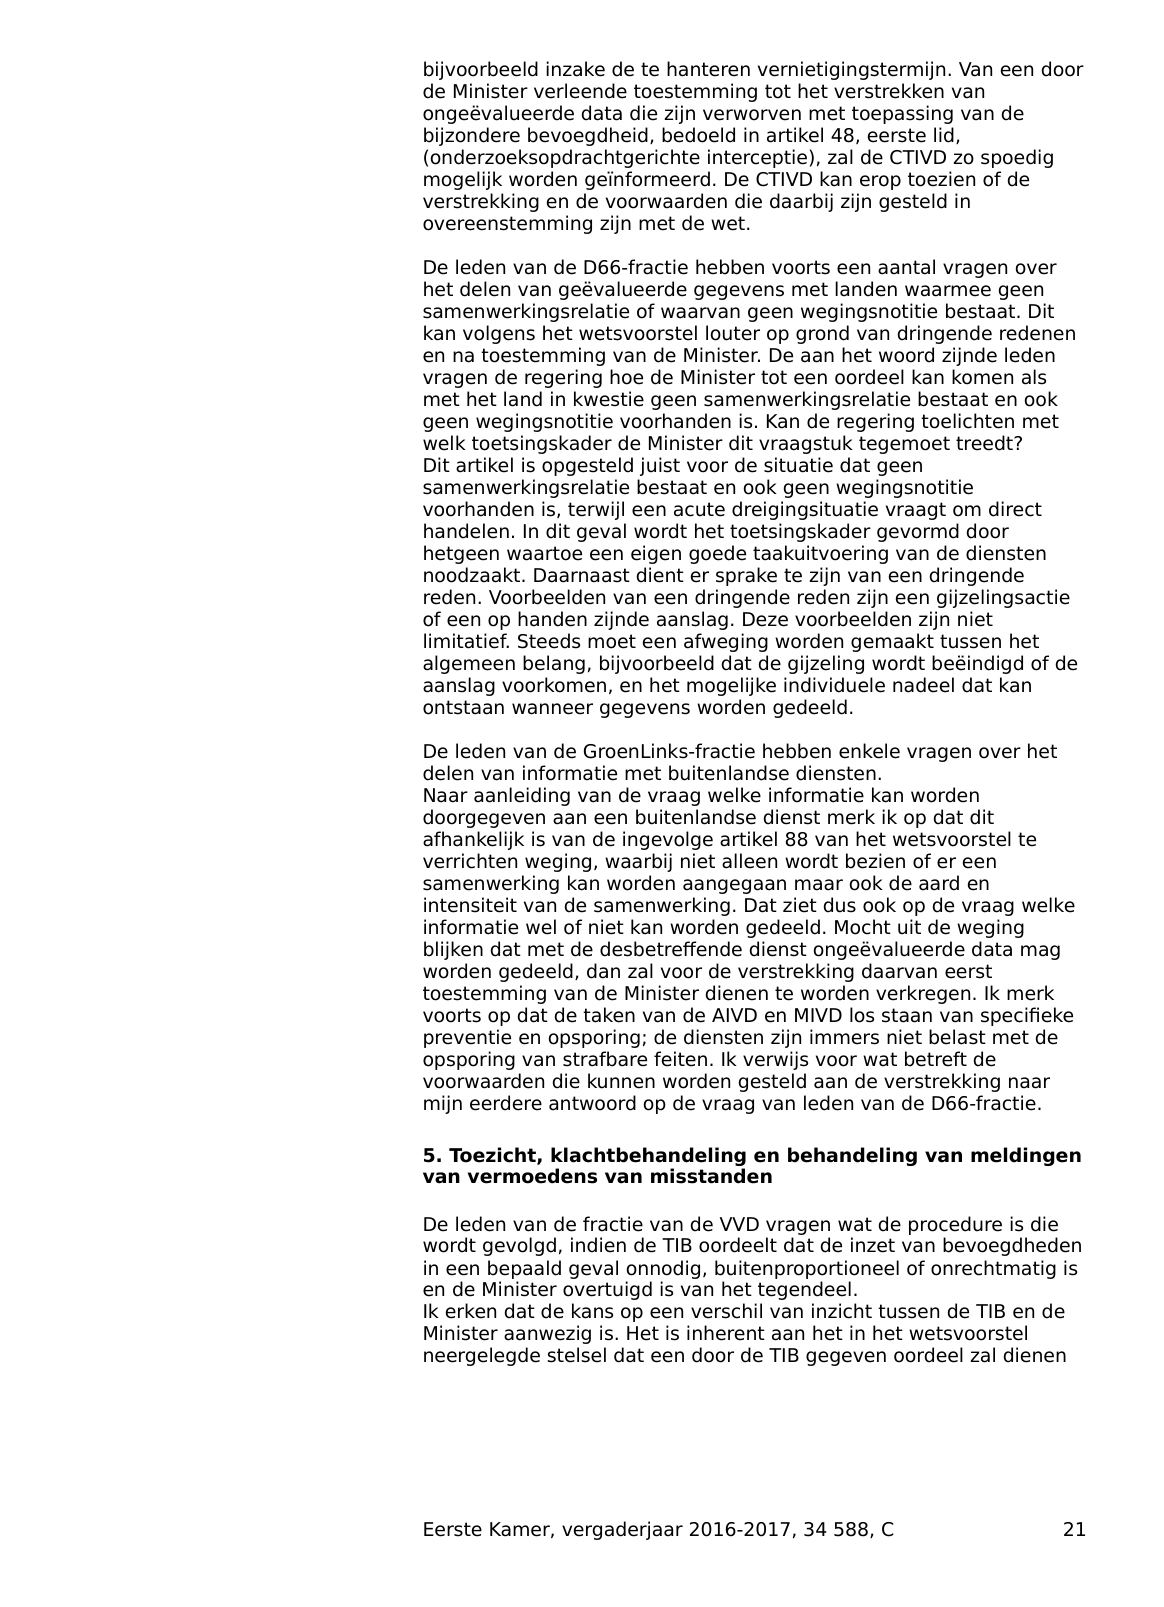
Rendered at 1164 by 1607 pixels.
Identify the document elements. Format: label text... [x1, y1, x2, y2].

text De leden van de D66-fractie hebben voorts een aantal vragen over het delen van geëvalueerde gegevens met landen waarmee geen samenwerkingsrelatie of waarvan geen wegingsnotitie bestaat. Dit kan volgens het wetsvoorstel louter op grond van dringende redenen en na toestemming van de Minister. De aan het woord zijnde leden vragen de regering hoe de Minister tot een oordeel kan komen als met het land in kwestie geen samenwerkingsrelatie bestaat en ook geen wegingsnotitie voorhanden is. Kan de regering toelichten met welk toetsingskader de Minister dit vraagstuk tegemoet treedt? [422, 257, 1087, 455]
text Ik erken dat de kans op een verschil van inzicht tussen de TIB en de Minister aanwezig is. Het is inherent aan het in het wetsvoorstel neergelegde stelsel dat een door de TIB gegeven oordeel zal dienen [422, 1301, 1087, 1367]
text Dit artikel is opgesteld juist voor de situatie dat geen samenwerkingsrelatie bestaat en ook geen wegingsnotitie voorhanden is, terwijl een acute dreigingsituatie vraagt om direct handelen. In dit geval wordt het toetsingskader gevormd door hetgeen waartoe een eigen goede taakuitvoering van de diensten noodzaakt. Daarnaast dient er sprake te zijn van een dringende reden. Voorbeelden van een dringende reden zijn een gijzelingsactie of een op handen zijnde aanslag. Deze voorbeelden zijn niet limitatief. Steeds moet een afweging worden gemaakt tussen het algemeen belang, bijvoorbeeld dat de gijzeling wordt beëindigd of de aanslag voorkomen, en het mogelijke individuele nadeel dat kan ontstaan wanneer gegevens worden gedeeld. [422, 455, 1087, 719]
text Naar aanleiding van de vraag welke informatie kan worden doorgegeven aan een buitenlandse dienst merk ik op dat dit afhankelijk is van de ingevolge artikel 88 van het wetsvoorstel te verrichten weging, waarbij niet alleen wordt bezien of er een samenwerking kan worden aangegaan maar ook de aard en intensiteit van de samenwerking. Dat ziet dus ook op de vraag welke informatie wel of niet kan worden gedeeld. Mocht uit de weging blijken dat met de desbetreffende dienst ongeëvalueerde data mag worden gedeeld, dan zal voor de verstrekking daarvan eerst toestemming van de Minister dienen te worden verkregen. Ik merk voorts op dat de taken van de AIVD en MIVD los staan van specifieke preventie en opsporing; de diensten zijn immers niet belast met de opsporing van strafbare feiten. Ik verwijs voor wat betreft de voorwaarden die kunnen worden gesteld aan de verstrekking naar mijn eerdere antwoord op de vraag van leden van de D66-fractie. [422, 785, 1087, 1114]
subtitle 5. Toezicht, klachtbehandeling en behandeling van meldingen van vermoedens van misstanden [422, 1144, 1087, 1188]
text bijvoorbeeld inzake de te hanteren vernietigingstermijn. Van een door de Minister verleende toestemming tot het verstrekken van ongeëvalueerde data die zijn verworven met toepassing van de bijzondere bevoegdheid, bedoeld in artikel 48, eerste lid, (onderzoeksopdrachtgerichte interceptie), zal de CTIVD zo spoedig mogelijk worden geïnformeerd. De CTIVD kan erop toezien of de verstrekking en de voorwaarden die daarbij zijn gesteld in overeenstemming zijn met de wet. [422, 59, 1087, 235]
text De leden van de GroenLinks-fractie hebben enkele vragen over het delen van informatie met buitenlandse diensten. [422, 741, 1087, 785]
text De leden van de fractie van de VVD vragen wat de procedure is die wordt gevolgd, indien de TIB oordeelt dat de inzet van bevoegdheden in een bepaald geval onnodig, buitenproportioneel of onrechtmatig is en de Minister overtuigd is van het tegendeel. [422, 1213, 1087, 1301]
